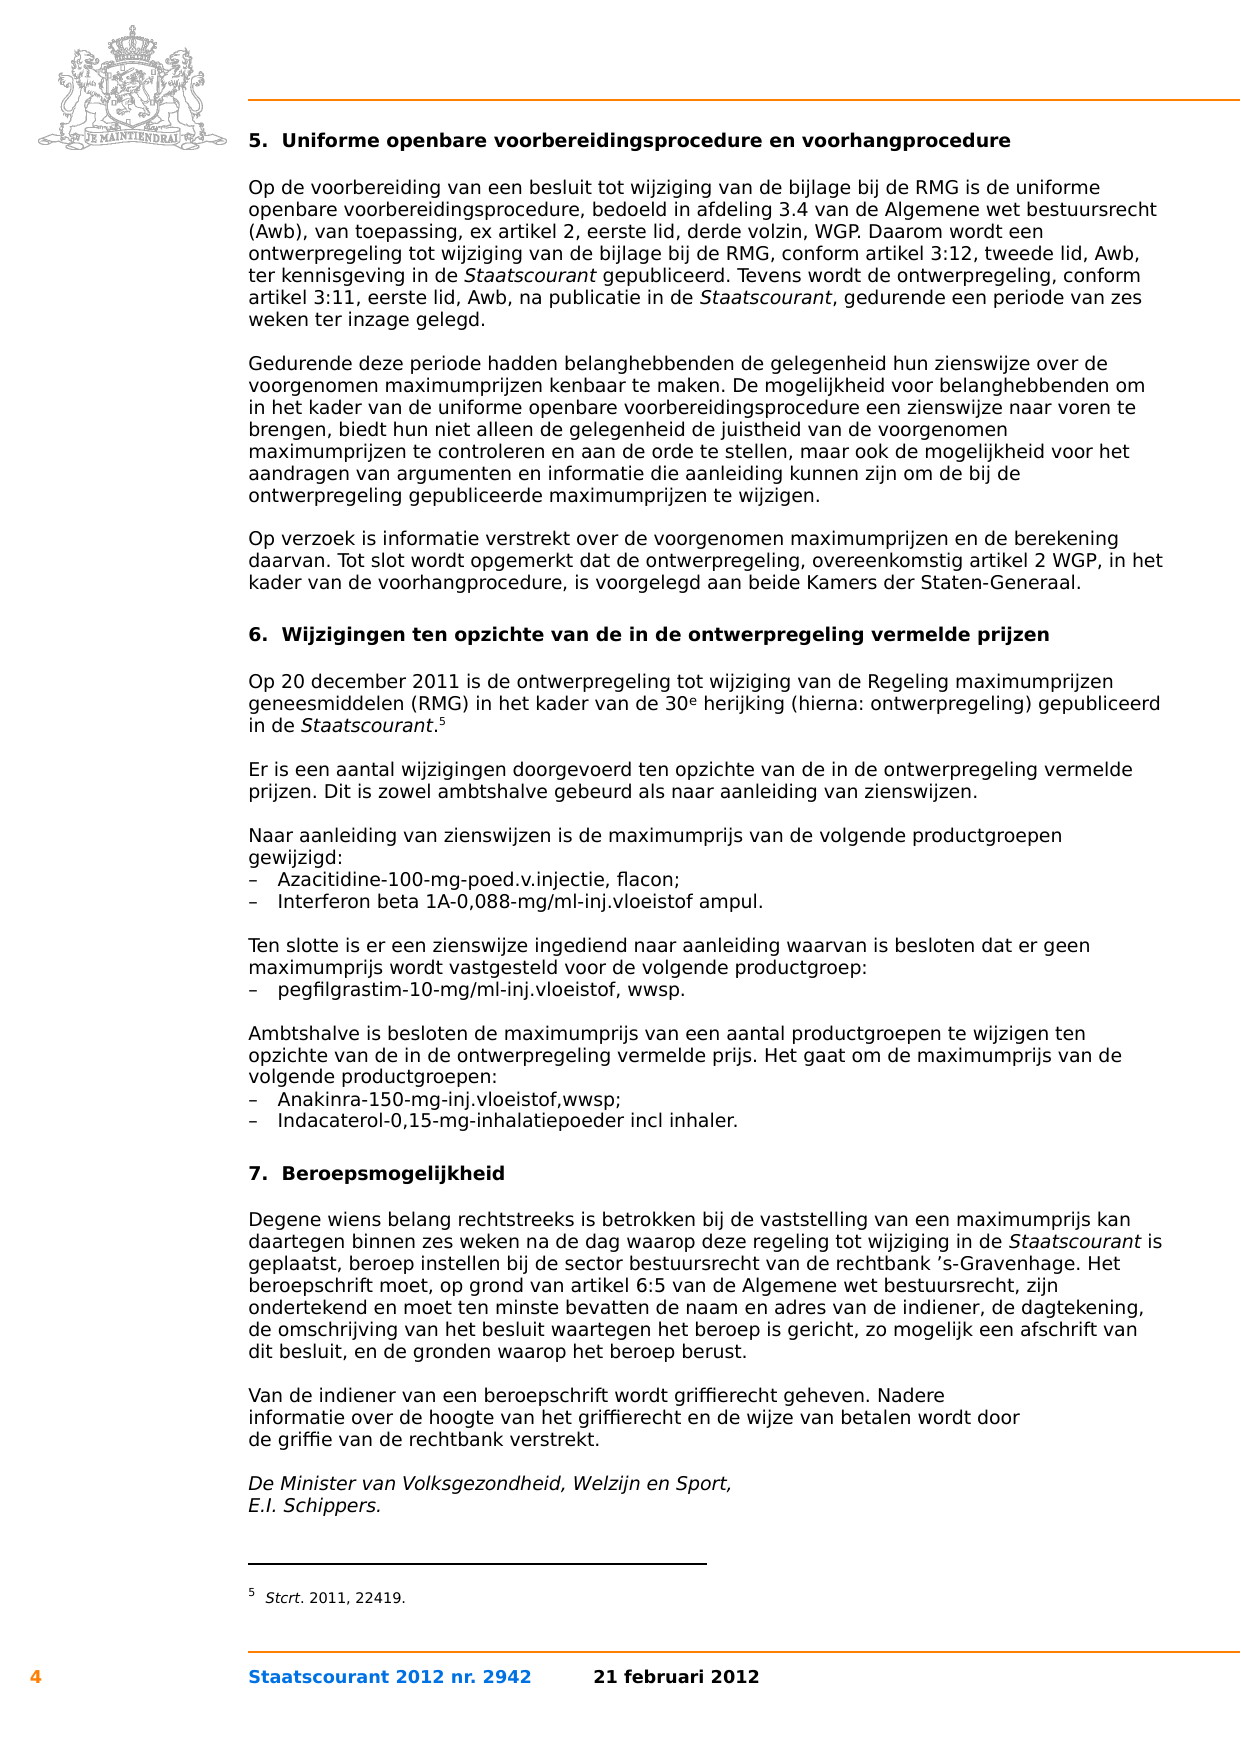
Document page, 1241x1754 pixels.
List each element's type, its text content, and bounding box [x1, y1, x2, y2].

text – pegfilgrastim-10-mg/ml-inj.vloeistof, wwsp. [248, 979, 1163, 1001]
text Op verzoek is informatie verstrekt over de voorgenomen maximumprijzen en de berekening daarvan. Tot slot wordt opgemerkt dat de ontwerpregeling, overeenkomstig artikel 2 WGP, in het kader van de voorhangprocedure, is voorgelegd aan beide Kamers der Staten-Generaal. [248, 528, 1163, 594]
text Op de voorbereiding van een besluit tot wijziging van de bijlage bij de RMG is de uniforme openbare voorbereidingsprocedure, bedoeld in afdeling 3.4 van de Algemene wet bestuursrecht (Awb), van toepassing, ex artikel 2, eerste lid, derde volzin, WGP. Daarom wordt een ontwerpregeling tot wijziging van de bijlage bij de RMG, conform artikel 3:12, tweede lid, Awb, ter kennisgeving in de Staatscourant gepubliceerd. Tevens wordt de ontwerpregeling, conform artikel 3:11, eerste lid, Awb, na publicatie in de Staatscourant, gedurende een periode van zes weken ter inzage gelegd. [248, 177, 1163, 331]
subtitle 5. Uniforme openbare voorbereidingsprocedure en voorhangprocedure [248, 130, 1163, 152]
text Van de indiener van een beroepschrift wordt griffierecht geheven. Nadere [248, 1385, 1163, 1407]
subtitle 6. Wijzigingen ten opzichte van de in de ontwerpregeling vermelde prijzen [248, 624, 1163, 646]
text Op 20 december 2011 is de ontwerpregeling tot wijziging van de Regeling maximumprijzen geneesmiddelen (RMG) in het kader van de 30e herijking (hierna: ontwerpregeling) gepubliceerd in de Staatscourant. [248, 671, 1163, 737]
text – Indacaterol-0,15-mg-inhalatiepoeder incl inhaler. [248, 1110, 1163, 1132]
picture [38, 25, 227, 150]
text – Anakinra-150-mg-inj.vloeistof,wwsp; [248, 1088, 1163, 1110]
text Gedurende deze periode hadden belanghebbenden de gelegenheid hun zienswijze over de voorgenomen maximumprijzen kenbaar te maken. De mogelijkheid voor belanghebbenden om in het kader van de uniforme openbare voorbereidingsprocedure een zienswijze naar voren te brengen, biedt hun niet alleen de gelegenheid de juistheid van de voorgenomen maximumprijzen te controleren en aan de orde te stellen, maar ook de mogelijkheid voor het aandragen van argumenten en informatie die aanleiding kunnen zijn om de bij de ontwerpregeling gepubliceerde maximumprijzen te wijzigen. [248, 353, 1163, 506]
text – Azacitidine-100-mg-poed.v.injectie, flacon; [248, 869, 1163, 891]
text informatie over de hoogte van het griffierecht en de wijze van betalen wordt door [248, 1407, 1163, 1429]
text Naar aanleiding van zienswijzen is de maximumprijs van de volgende productgroepen gewijzigd: [248, 825, 1163, 869]
text de griffie van de rechtbank verstrekt. [248, 1429, 1163, 1451]
text Degene wiens belang rechtstreeks is betrokken bij de vaststelling van een maximumprijs kan daartegen binnen zes weken na de dag waarop deze regeling tot wijziging in de Staatscourant is geplaatst, beroep instellen bij de sector bestuursrecht van de rechtbank ’s-Gravenhage. Het beroepschrift moet, op grond van artikel 6:5 van de Algemene wet bestuursrecht, zijn ondertekend en moet ten minste bevatten de naam en adres van de indiener, de dagtekening, de omschrijving van het besluit waartegen het beroep is gericht, zo mogelijk een afschrift van dit besluit, en de gronden waarop het beroep berust. [248, 1209, 1163, 1363]
text Ten slotte is er een zienswijze ingediend naar aanleiding waarvan is besloten dat er geen maximumprijs wordt vastgesteld voor de volgende productgroep: [248, 935, 1163, 979]
text De Minister van Volksgezondheid, Welzijn en Sport, E.I. Schippers. [248, 1473, 1163, 1517]
subtitle 7. Beroepsmogelijkheid [248, 1162, 1163, 1184]
text Ambtshalve is besloten de maximumprijs van een aantal productgroepen te wijzigen ten opzichte van de in de ontwerpregeling vermelde prijs. Het gaat om de maximumprijs van de volgende productgroepen: [248, 1022, 1163, 1088]
text – Interferon beta 1A-0,088-mg/ml-inj.vloeistof ampul. [248, 891, 1163, 913]
text Stcrt. 2011, 22419. [248, 1586, 1163, 1608]
text Er is een aantal wijzigingen doorgevoerd ten opzichte van de in de ontwerpregeling vermelde prijzen. Dit is zowel ambtshalve gebeurd als naar aanleiding van zienswijzen. [248, 759, 1163, 803]
